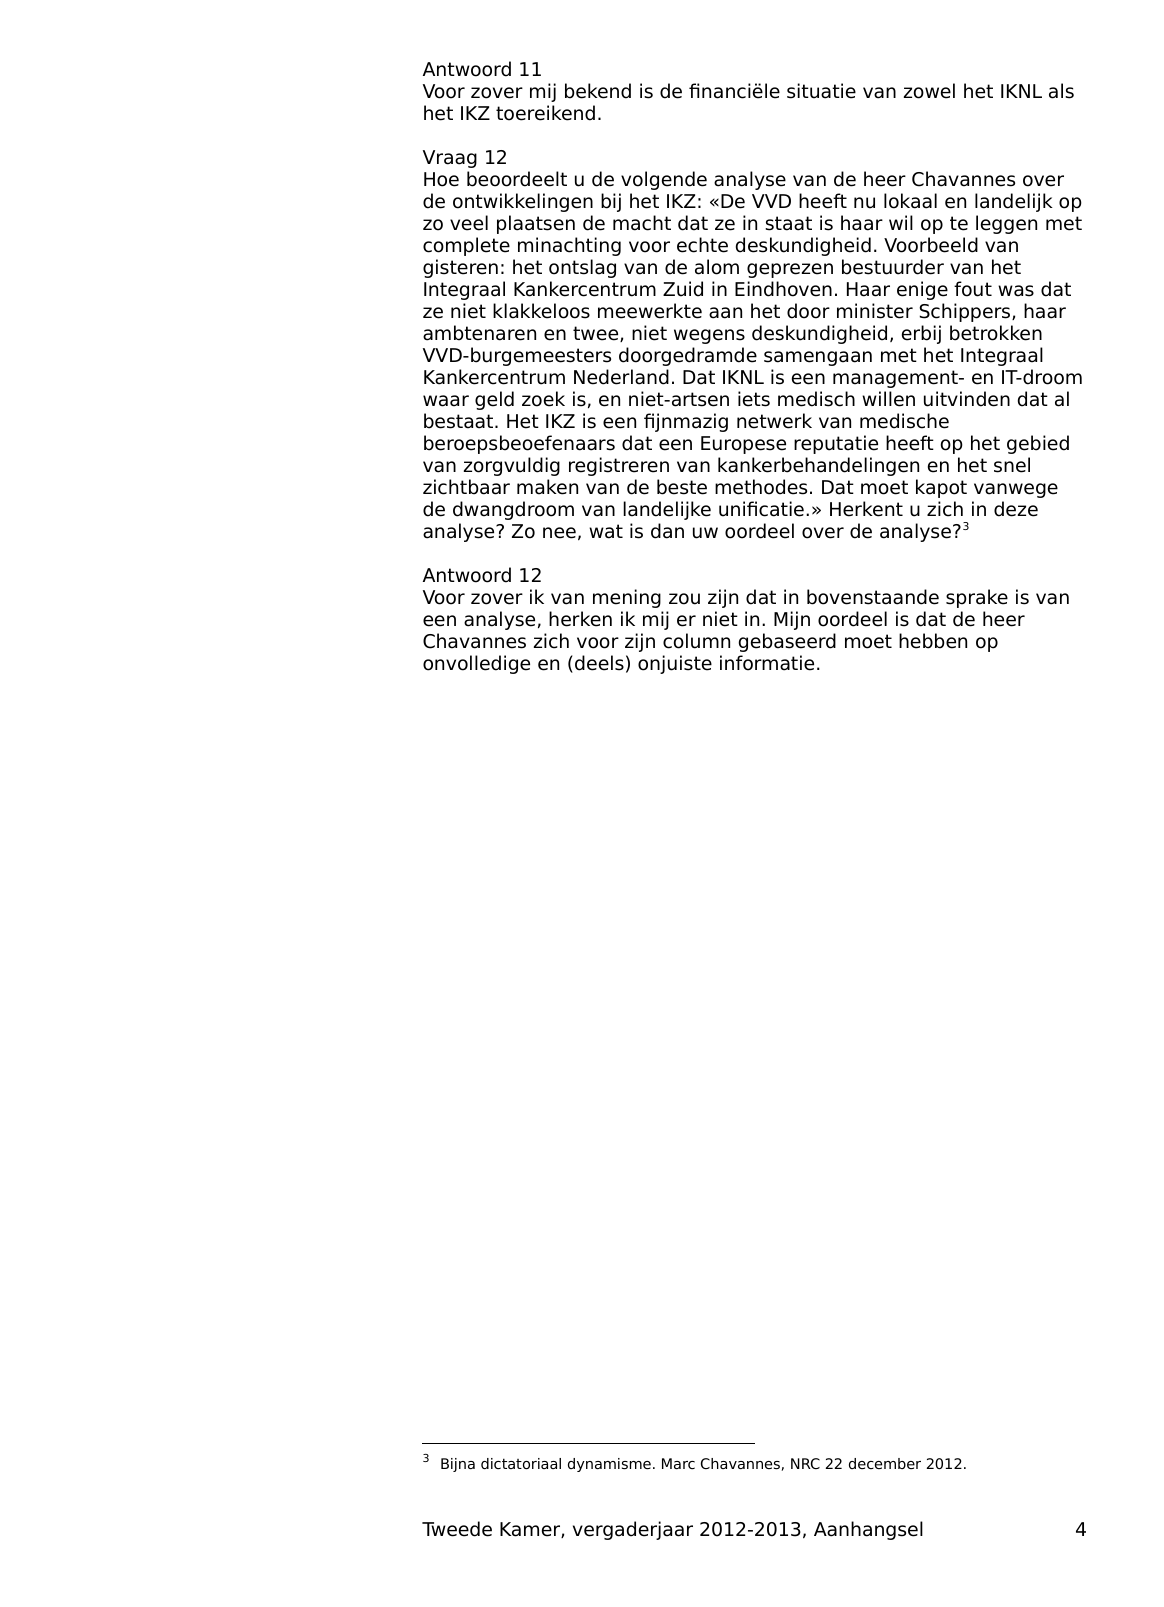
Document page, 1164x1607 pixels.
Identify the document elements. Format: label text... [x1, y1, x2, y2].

text Antwoord 11 [422, 59, 1087, 81]
text Hoe beoordeelt u de volgende analyse van de heer Chavannes over de ontwikkelingen bij het IKZ: «De VVD heeft nu lokaal en landelijk op zo veel plaatsen de macht dat ze in staat is haar wil op te leggen met complete minachting voor echte deskundigheid. Voorbeeld van gisteren: het ontslag van de alom geprezen bestuurder van het Integraal Kankercentrum Zuid in Eindhoven. Haar enige fout was dat ze niet klakkeloos meewerkte aan het door minister Schippers, haar ambtenaren en twee, niet wegens deskundigheid, erbij betrokken VVD-burgemeesters doorgedramde samengaan met het Integraal Kankercentrum Nederland. Dat IKNL is een management- en IT-droom waar geld zoek is, en niet-artsen iets medisch willen uitvinden dat al bestaat. Het IKZ is een fijnmazig netwerk van medische beroepsbeoefenaars dat een Europese reputatie heeft op het gebied van zorgvuldig registreren van kankerbehandelingen en het snel zichtbaar maken van de beste methodes. Dat moet kapot vanwege de dwangdroom van landelijke unificatie.» Herkent u zich in deze analyse? Zo nee, wat is dan uw oordeel over de analyse? [422, 169, 1087, 543]
text Voor zover ik van mening zou zijn dat in bovenstaande sprake is van een analyse, herken ik mij er niet in. Mijn oordeel is dat de heer Chavannes zich voor zijn column gebaseerd moet hebben op onvolledige en (deels) onjuiste informatie. [422, 587, 1087, 675]
text Vraag 12 [422, 147, 1087, 169]
text Bijna dictatoriaal dynamisme. Marc Chavannes, NRC 22 december 2012. [422, 1452, 1087, 1474]
text Voor zover mij bekend is de financiële situatie van zowel het IKNL als het IKZ toereikend. [422, 81, 1087, 125]
text Antwoord 12 [422, 565, 1087, 587]
